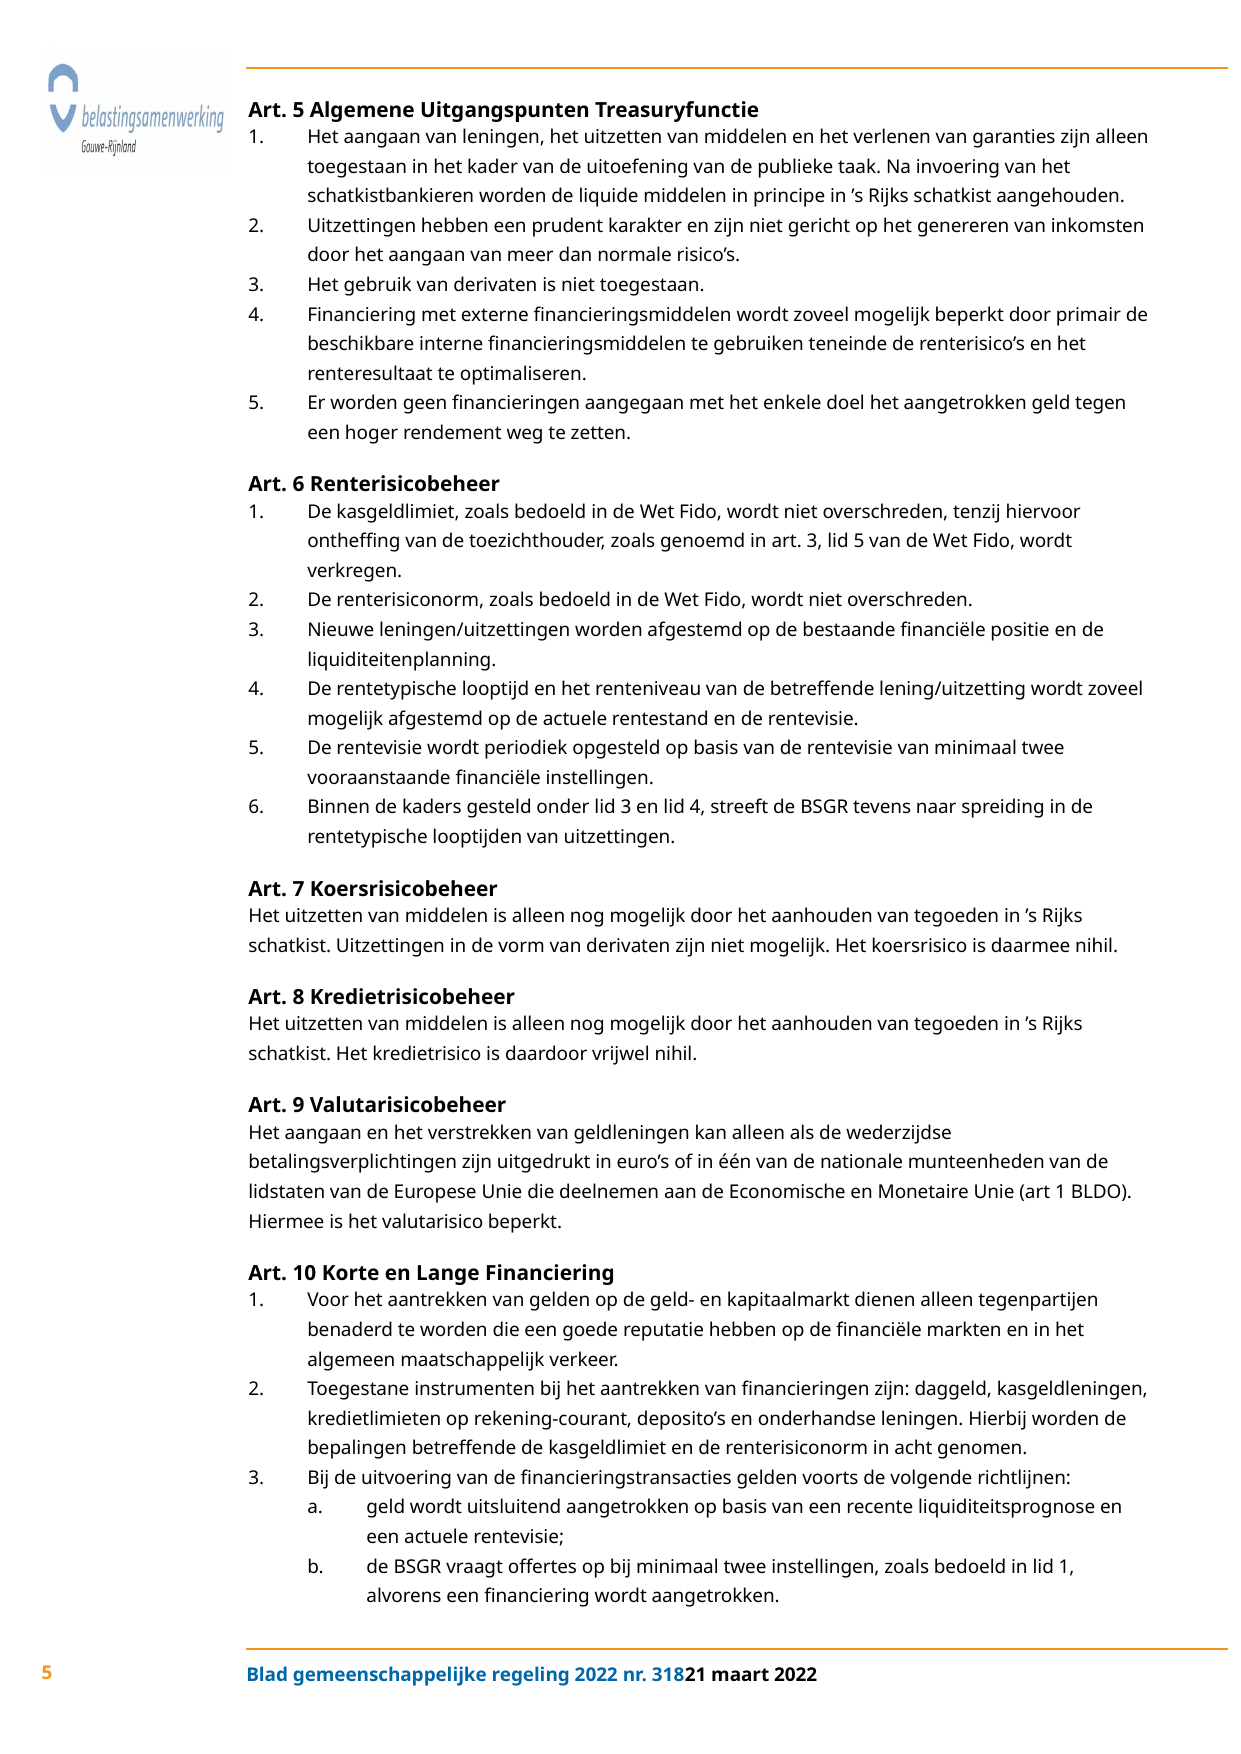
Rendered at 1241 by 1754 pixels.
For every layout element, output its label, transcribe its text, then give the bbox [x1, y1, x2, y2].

text Art. 9 Valutarisicobeheer [248, 1091, 1152, 1119]
text Het uitzetten van middelen is alleen nog mogelijk door het aanhouden van tegoeden in ’s Rijks schatkist. Het kredietrisico is daardoor vrijwel nihil. [248, 1011, 1152, 1066]
text Art. 7 Koersrisicobeheer [248, 874, 1152, 902]
text Art. 6 Renterisicobeheer [248, 469, 1152, 498]
text Art. 8 Kredietrisicobeheer [248, 982, 1152, 1011]
list Financiering met externe financieringsmiddelen wordt zoveel mogelijk beperkt door primair de beschikbare interne financieringsmiddelen te gebruiken teneinde de renterisico’s en het renteresultaat te optimaliseren. [248, 301, 1152, 386]
list Voor het aantrekken van gelden op de geld- en kapitaalmarkt dienen alleen tegenpartijen benaderd te worden die een goede reputatie hebben op de financiële markten en in het algemeen maatschappelijk verkeer. [248, 1287, 1152, 1372]
list de BSGR vraagt offertes op bij minimaal twee instellingen, zoals bedoeld in lid 1, alvorens een financiering wordt aangetrokken. [307, 1553, 1152, 1608]
list De rentetypische looptijd en het renteniveau van de betreffende lening/uitzetting wordt zoveel mogelijk afgestemd op de actuele rentestand en de rentevisie. [248, 675, 1152, 731]
list De rentevisie wordt periodiek opgesteld op basis van de rentevisie van minimaal twee vooraanstaande financiële instellingen. [248, 734, 1152, 790]
list Bij de uitvoering van de financieringstransacties gelden voorts de volgende richtlijnen: [248, 1464, 1152, 1490]
text Art. 10 Korte en Lange Financiering [248, 1258, 1152, 1287]
text Het aangaan en het verstrekken van geldleningen kan alleen als de wederzijdse betalingsverplichtingen zijn uitgedrukt in euro’s of in één van de nationale munteenheden van de lidstaten van de Europese Unie die deelnemen aan de Economische en Monetaire Unie (art 1 BLDO). Hiermee is het valutarisico beperkt. [248, 1119, 1152, 1233]
list Toegestane instrumenten bij het aantrekken van financieringen zijn: daggeld, kasgeldleningen, kredietlimieten op rekening-courant, deposito’s en onderhandse leningen. Hierbij worden de bepalingen betreffende de kasgeldlimiet en de renterisiconorm in acht genomen. [248, 1375, 1152, 1460]
list De kasgeldlimiet, zoals bedoeld in de Wet Fido, wordt niet overschreden, tenzij hiervoor ontheffing van de toezichthouder, zoals genoemd in art. 3, lid 5 van de Wet Fido, wordt verkregen. [248, 498, 1152, 583]
picture [41, 47, 231, 172]
text Art. 5 Algemene Uitgangspunten Treasuryfunctie [248, 95, 1152, 123]
text Het uitzetten van middelen is alleen nog mogelijk door het aanhouden van tegoeden in ’s Rijks schatkist. Uitzettingen in de vorm van derivaten zijn niet mogelijk. Het koersrisico is daarmee nihil. [248, 902, 1152, 957]
list Er worden geen financieringen aangegaan met het enkele doel het aangetrokken geld tegen een hoger rendement weg te zetten. [248, 389, 1152, 445]
list Binnen de kaders gesteld onder lid 3 en lid 4, streeft de BSGR tevens naar spreiding in de rentetypische looptijden van uitzettingen. [248, 794, 1152, 849]
list Uitzettingen hebben een prudent karakter en zijn niet gericht op het genereren van inkomsten door het aangaan van meer dan normale risico’s. [248, 212, 1152, 267]
list Nieuwe leningen/uitzettingen worden afgestemd op de bestaande financiële positie en de liquiditeitenplanning. [248, 616, 1152, 672]
list Het gebruik van derivaten is niet toegestaan. [248, 271, 1152, 297]
list Het aangaan van leningen, het uitzetten van middelen en het verlenen van garanties zijn alleen toegestaan in het kader van de uitoefening van de publieke taak. Na invoering van het schatkistbankieren worden de liquide middelen in principe in ’s Rijks schatkist aangehouden. [248, 123, 1152, 208]
list geld wordt uitsluitend aangetrokken op basis van een recente liquiditeitsprognose en een actuele rentevisie; [307, 1494, 1152, 1549]
list De renterisiconorm, zoals bedoeld in de Wet Fido, wordt niet overschreden. [248, 587, 1152, 612]
